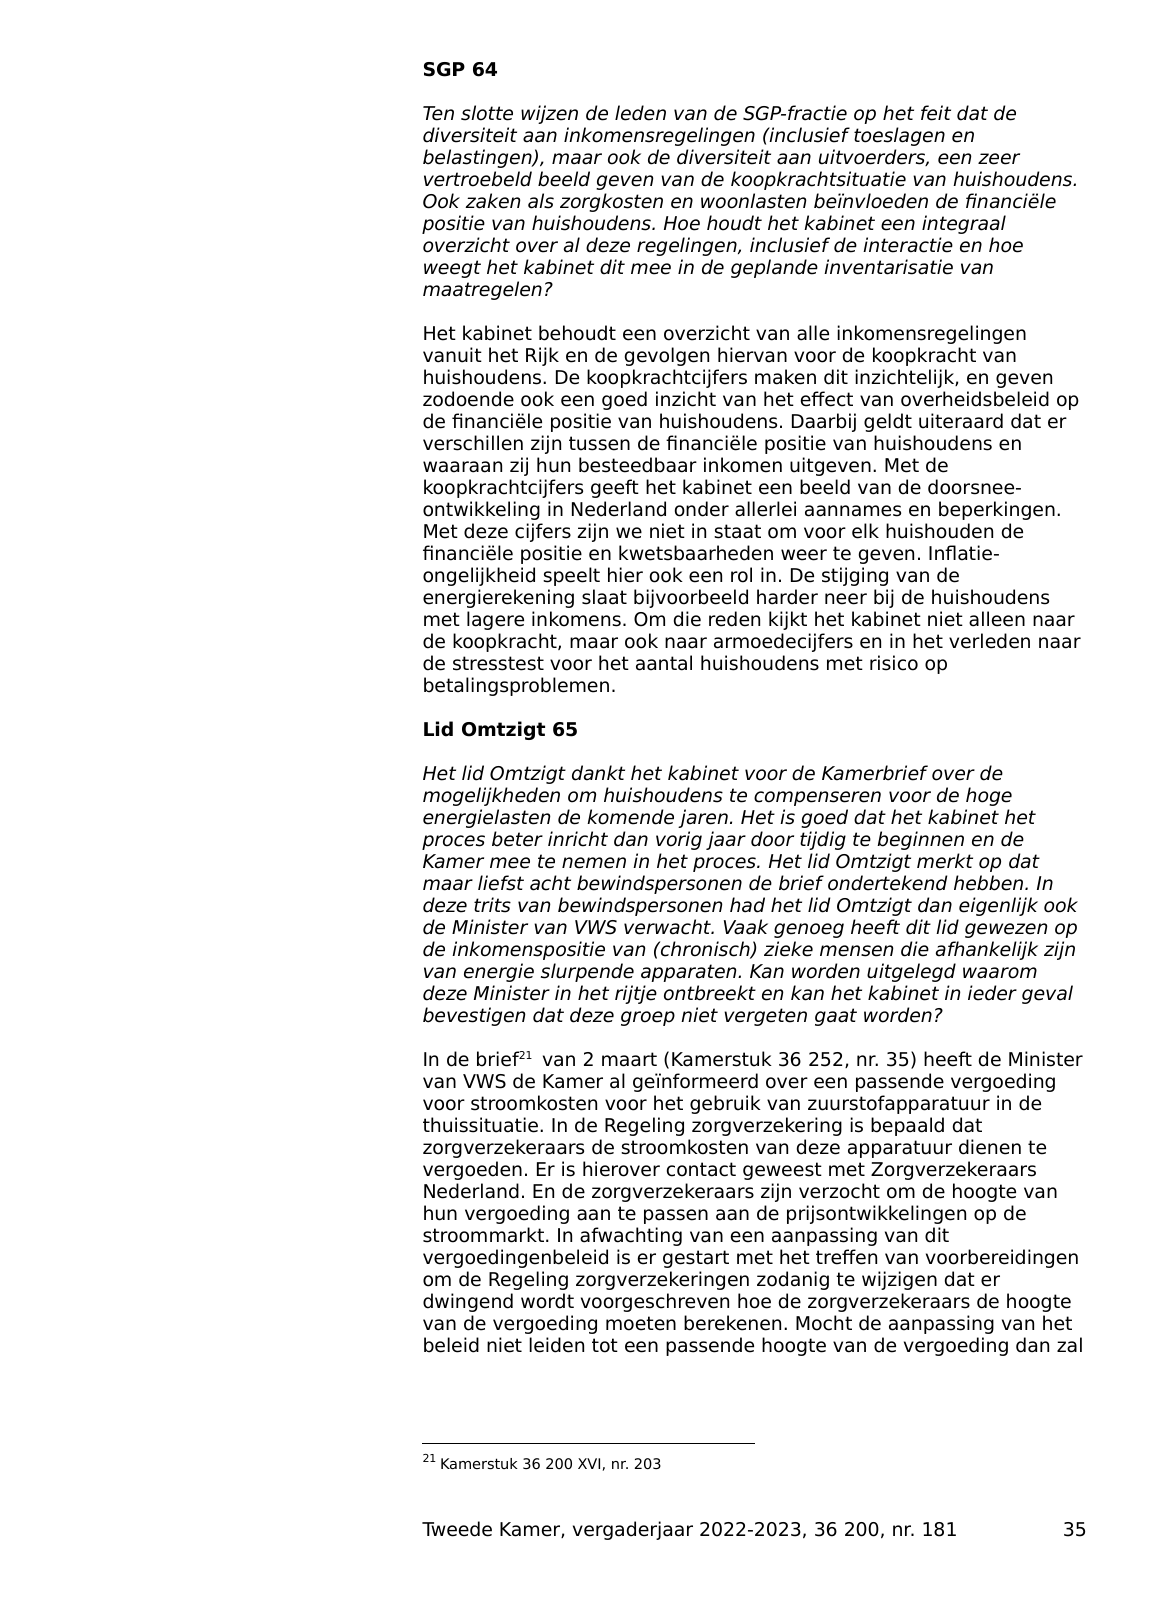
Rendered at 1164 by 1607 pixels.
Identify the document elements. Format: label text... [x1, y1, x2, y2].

text Het kabinet behoudt een overzicht van alle inkomensregelingen vanuit het Rijk en de gevolgen hiervan voor de koopkracht van huishoudens. De koopkrachtcijfers maken dit inzichtelijk, en geven zodoende ook een goed inzicht van het effect van overheidsbeleid op de financiële positie van huishoudens. Daarbij geldt uiteraard dat er verschillen zijn tussen de financiële positie van huishoudens en waaraan zij hun besteedbaar inkomen uitgeven. Met de koopkrachtcijfers geeft het kabinet een beeld van de doorsnee-ontwikkeling in Nederland onder allerlei aannames en beperkingen. Met deze cijfers zijn we niet in staat om voor elk huishouden de financiële positie en kwetsbaarheden weer te geven. Inflatie-ongelijkheid speelt hier ook een rol in. De stijging van de energierekening slaat bijvoorbeeld harder neer bij de huishoudens met lagere inkomens. Om die reden kijkt het kabinet niet alleen naar de koopkracht, maar ook naar armoedecijfers en in het verleden naar de stresstest voor het aantal huishoudens met risico op betalingsproblemen. [422, 323, 1087, 697]
text In de brief van 2 maart (Kamerstuk 36 252, nr. 35) heeft de Minister van VWS de Kamer al geïnformeerd over een passende vergoeding voor stroomkosten voor het gebruik van zuurstofapparatuur in de thuissituatie. In de Regeling zorgverzekering is bepaald dat zorgverzekeraars de stroomkosten van deze apparatuur dienen te vergoeden. Er is hierover contact geweest met Zorgverzekeraars Nederland. En de zorgverzekeraars zijn verzocht om de hoogte van hun vergoeding aan te passen aan de prijsontwikkelingen op de stroommarkt. In afwachting van een aanpassing van dit vergoedingenbeleid is er gestart met het treffen van voorbereidingen om de Regeling zorgverzekeringen zodanig te wijzigen dat er dwingend wordt voorgeschreven hoe de zorgverzekeraars de hoogte van de vergoeding moeten berekenen. Mocht de aanpassing van het beleid niet leiden tot een passende hoogte van de vergoeding dan zal [422, 1049, 1087, 1357]
text Ten slotte wijzen de leden van de SGP-fractie op het feit dat de diversiteit aan inkomensregelingen (inclusief toeslagen en belastingen), maar ook de diversiteit aan uitvoerders, een zeer vertroebeld beeld geven van de koopkrachtsituatie van huishoudens. Ook zaken als zorgkosten en woonlasten beïnvloeden de financiële positie van huishoudens. Hoe houdt het kabinet een integraal overzicht over al deze regelingen, inclusief de interactie en hoe weegt het kabinet dit mee in de geplande inventarisatie van maatregelen? [422, 103, 1087, 301]
subtitle Lid Omtzigt 65 [422, 719, 1087, 741]
text Het lid Omtzigt dankt het kabinet voor de Kamerbrief over de mogelijkheden om huishoudens te compenseren voor de hoge energielasten de komende jaren. Het is goed dat het kabinet het proces beter inricht dan vorig jaar door tijdig te beginnen en de Kamer mee te nemen in het proces. Het lid Omtzigt merkt op dat maar liefst acht bewindspersonen de brief ondertekend hebben. In deze trits van bewindspersonen had het lid Omtzigt dan eigenlijk ook de Minister van VWS verwacht. Vaak genoeg heeft dit lid gewezen op de inkomenspositie van (chronisch) zieke mensen die afhankelijk zijn van energie slurpende apparaten. Kan worden uitgelegd waarom deze Minister in het rijtje ontbreekt en kan het kabinet in ieder geval bevestigen dat deze groep niet vergeten gaat worden? [422, 763, 1087, 1027]
subtitle SGP 64 [422, 59, 1087, 81]
text Kamerstuk 36 200 XVI, nr. 203 [422, 1452, 1087, 1474]
